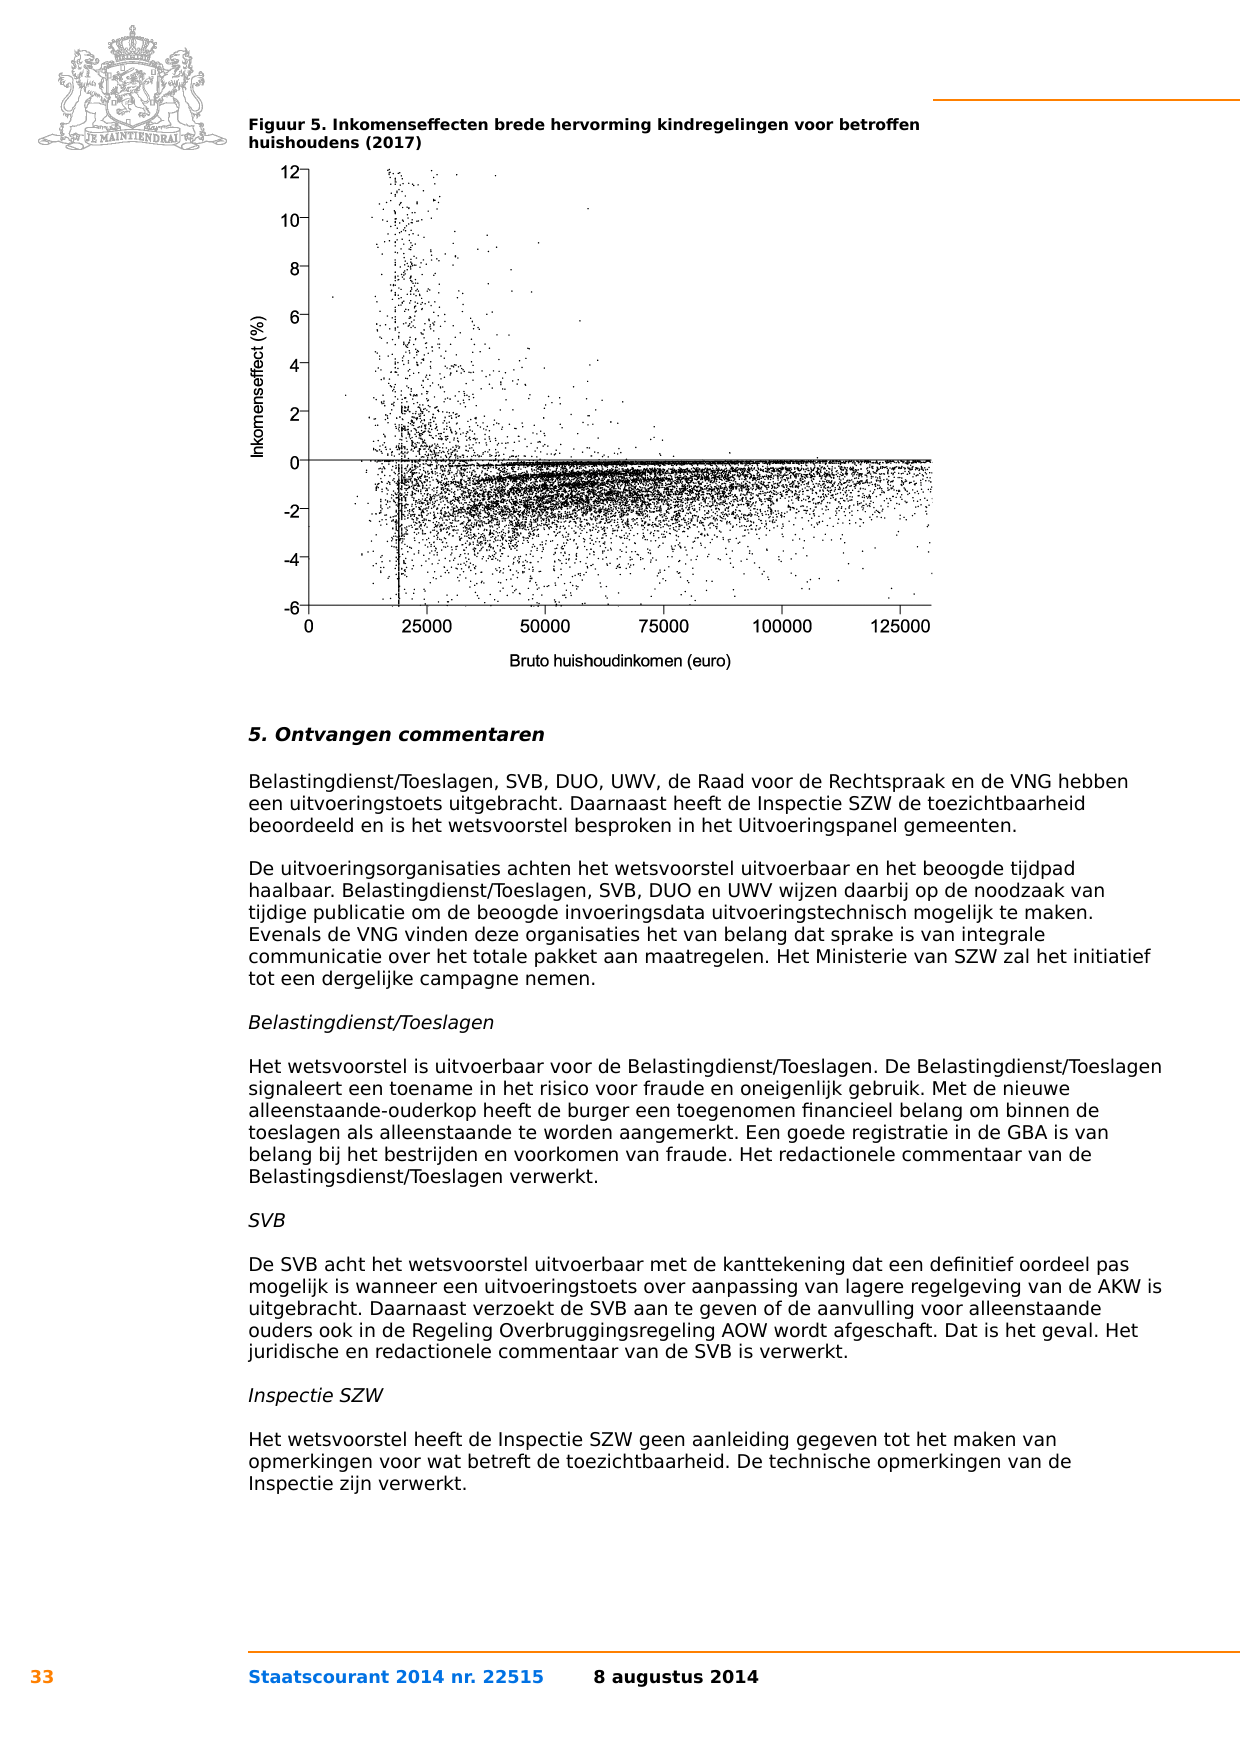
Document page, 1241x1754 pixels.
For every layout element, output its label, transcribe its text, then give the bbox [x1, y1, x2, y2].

text Figuur 5. Inkomenseffecten brede hervorming kindregelingen voor betroffen huishoudens (2017) [248, 116, 933, 152]
subtitle Belastingdienst/Toeslagen [248, 1012, 1163, 1034]
subtitle Inspectie SZW [248, 1385, 1163, 1407]
picture [248, 163, 933, 672]
text Belastingdienst/Toeslagen, SVB, DUO, UWV, de Raad voor de Rechtspraak en de VNG hebben een uitvoeringstoets uitgebracht. Daarnaast heeft de Inspectie SZW de toezichtbaarheid beoordeeld en is het wetsvoorstel besproken in het Uitvoeringspanel gemeenten. [248, 771, 1163, 836]
text Het wetsvoorstel is uitvoerbaar voor de Belastingdienst/Toeslagen. De Belastingdienst/Toeslagen signaleert een toename in het risico voor fraude en oneigenlijk gebruik. Met de nieuwe alleenstaande-ouderkop heeft de burger een toegenomen financieel belang om binnen de toeslagen als alleenstaande te worden aangemerkt. Een goede registratie in de GBA is van belang bij het bestrijden en voorkomen van fraude. Het redactionele commentaar van de Belastingsdienst/Toeslagen verwerkt. [248, 1056, 1163, 1188]
text De uitvoeringsorganisaties achten het wetsvoorstel uitvoerbaar en het beoogde tijdpad haalbaar. Belastingdienst/Toeslagen, SVB, DUO en UWV wijzen daarbij op de noodzaak van tijdige publicatie om de beoogde invoeringsdata uitvoeringstechnisch mogelijk te maken. Evenals de VNG vinden deze organisaties het van belang dat sprake is van integrale communicatie over het totale pakket aan maatregelen. Het Ministerie van SZW zal het initiatief tot een dergelijke campagne nemen. [248, 858, 1163, 990]
subtitle 5. Ontvangen commentaren [248, 723, 1163, 746]
subtitle SVB [248, 1210, 1163, 1232]
text Het wetsvoorstel heeft de Inspectie SZW geen aanleiding gegeven tot het maken van opmerkingen voor wat betreft de toezichtbaarheid. De technische opmerkingen van de Inspectie zijn verwerkt. [248, 1429, 1163, 1495]
text De SVB acht het wetsvoorstel uitvoerbaar met de kanttekening dat een definitief oordeel pas mogelijk is wanneer een uitvoeringstoets over aanpassing van lagere regelgeving van de AKW is uitgebracht. Daarnaast verzoekt de SVB aan te geven of de aanvulling voor alleenstaande ouders ook in de Regeling Overbruggingsregeling AOW wordt afgeschaft. Dat is het geval. Het juridische en redactionele commentaar van de SVB is verwerkt. [248, 1253, 1163, 1363]
picture [38, 25, 227, 150]
